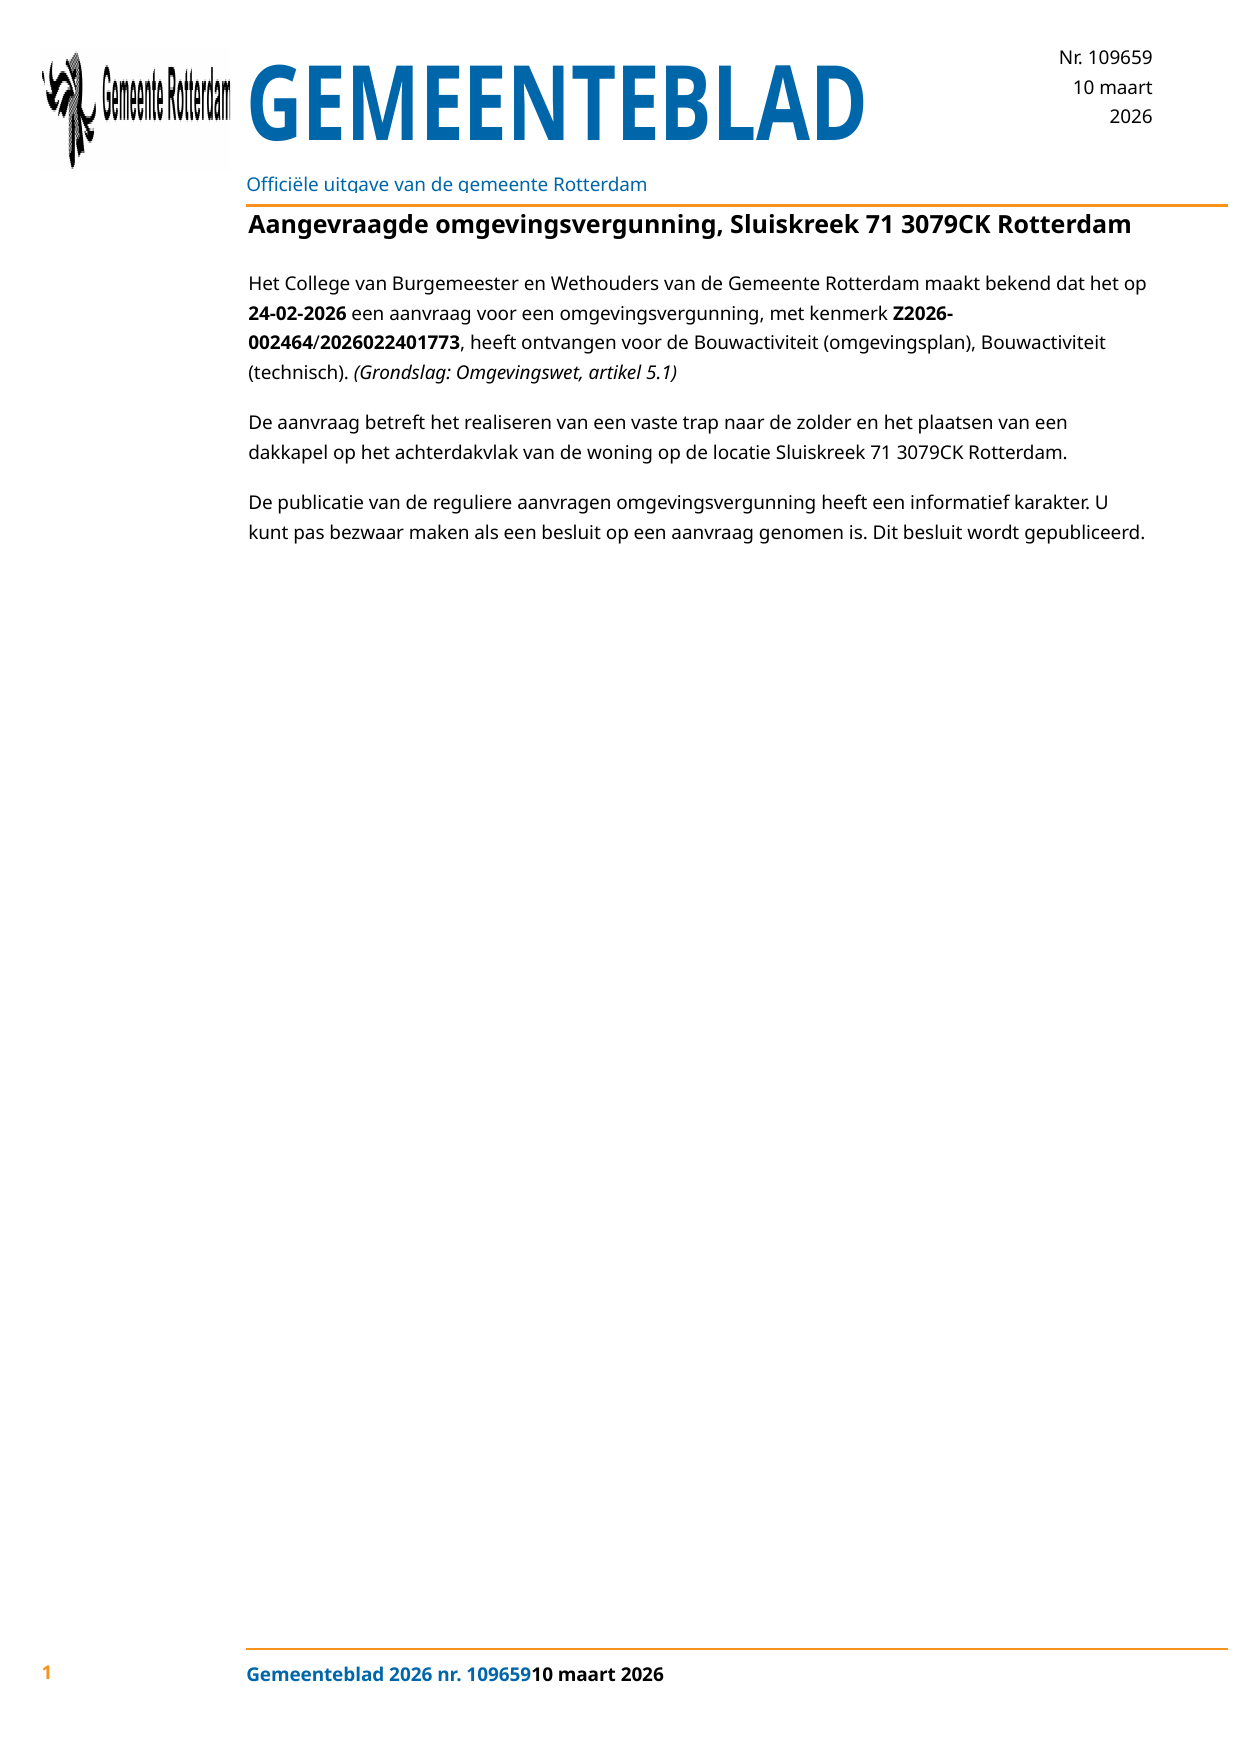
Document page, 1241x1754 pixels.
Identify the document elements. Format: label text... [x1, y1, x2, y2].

text Aangevraagde omgevingsvergunning, Sluiskreek 71 3079CK Rotterdam [248, 207, 1152, 241]
text De publicatie van de reguliere aanvragen omgevingsvergunning heeft een informatief karakter. U kunt pas bezwaar maken als een besluit op een aanvraag genomen is. Dit besluit wordt gepubliceerd. [248, 489, 1152, 545]
picture [41, 47, 231, 172]
text De aanvraag betreft het realiseren van een vaste trap naar de zolder en het plaatsen van een dakkapel op het achterdakvlak van de woning op de locatie Sluiskreek 71 3079CK Rotterdam. [248, 409, 1152, 465]
text Het College van Burgemeester en Wethouders van de Gemeente Rotterdam maakt bekend dat het op 24-02-2026 een aanvraag voor een omgevingsvergunning, met kenmerk Z2026-002464/2026022401773, heeft ontvangen voor de Bouwactiviteit (omgevingsplan), Bouwactiviteit (technisch). (Grondslag: Omgevingswet, artikel 5.1) [248, 270, 1152, 385]
